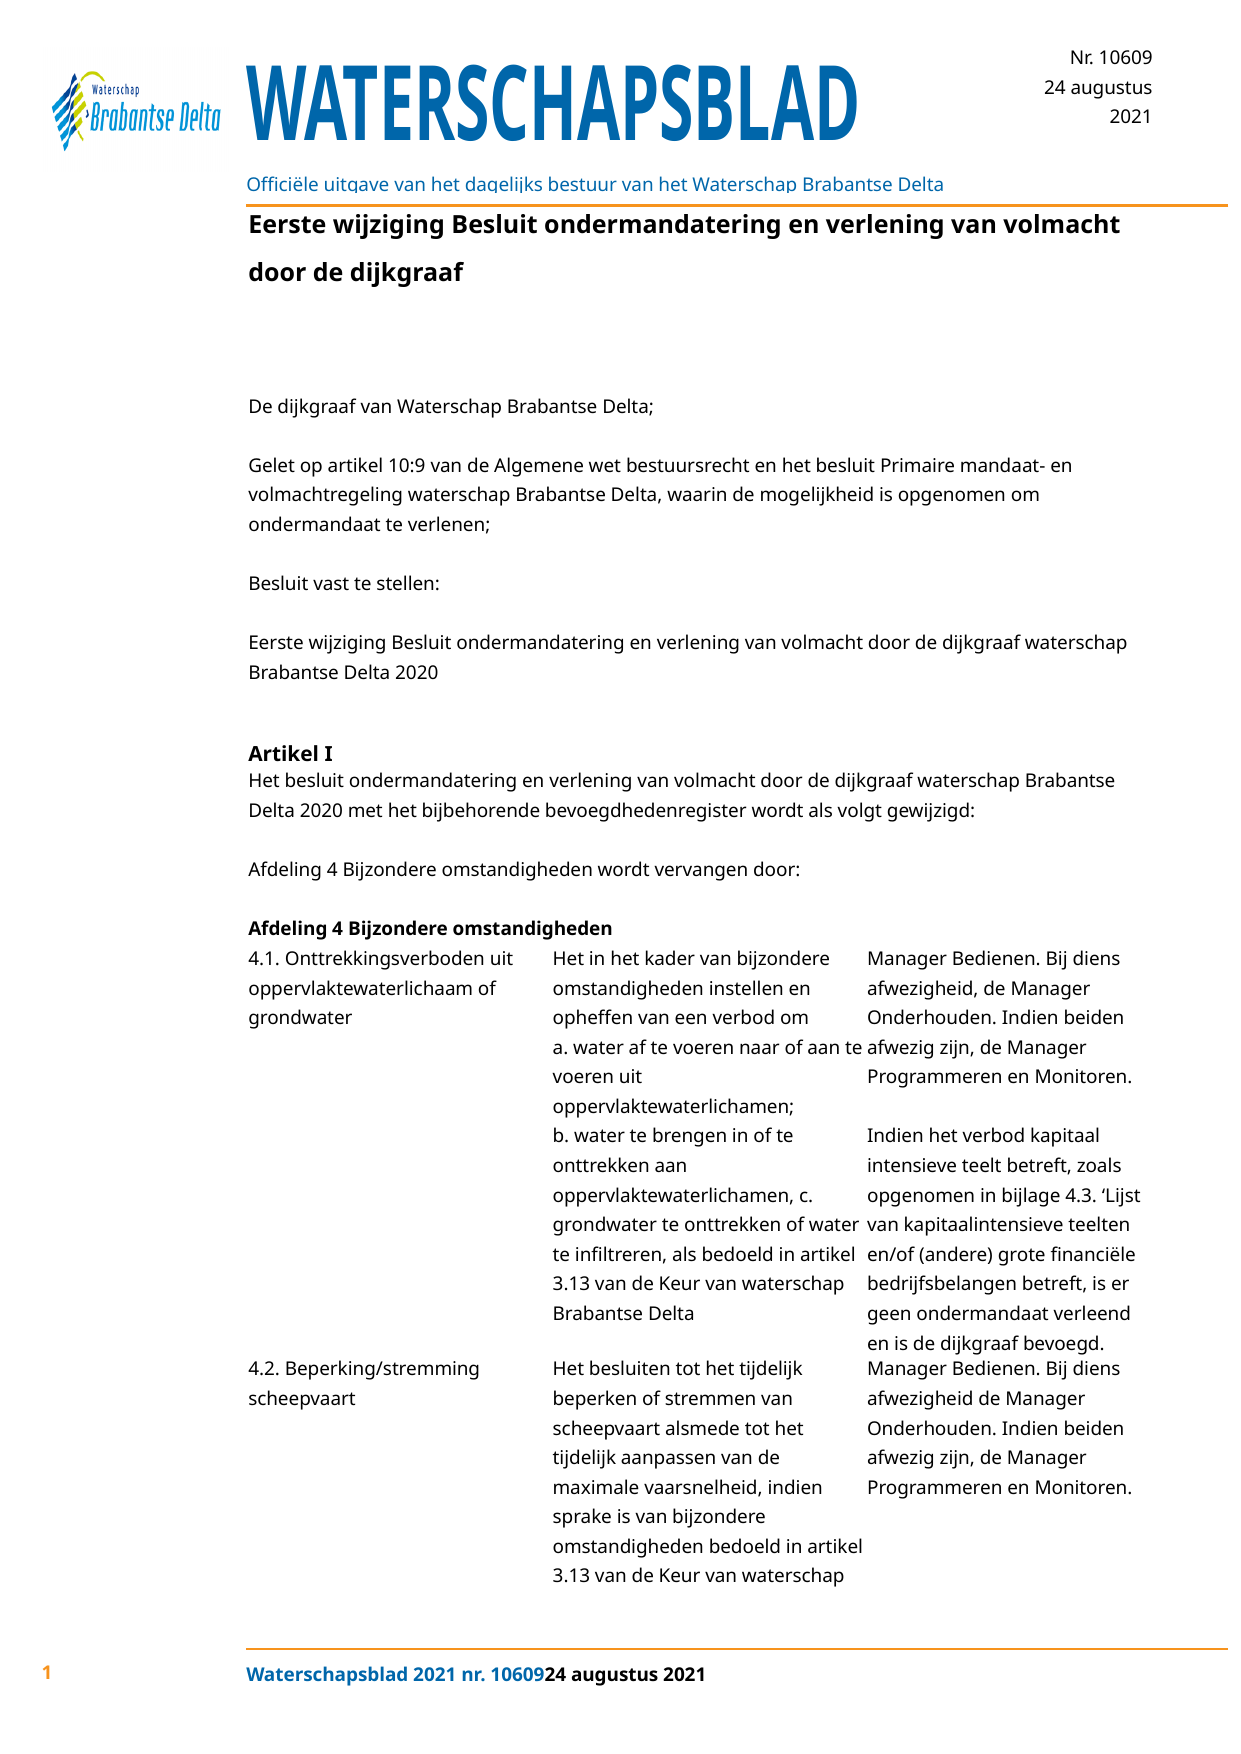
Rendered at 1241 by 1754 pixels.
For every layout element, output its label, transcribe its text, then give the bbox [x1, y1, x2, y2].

table_header Het in het kader van bijzondere omstandigheden instellen en opheffen van een verbod om a. water af te voeren naar of aan te voeren uit oppervlaktewaterlichamen; b. water te brengen in of te onttrekken aan oppervlaktewaterlichamen, c. grondwater te onttrekken of water te infiltreren, als bedoeld in artikel 3.13 van de Keur van waterschap Brabantse Delta [553, 945, 867, 1356]
text De dijkgraaf van Waterschap Brabantse Delta; [248, 393, 1152, 419]
text Eerste wijziging Besluit ondermandatering en verlening van volmacht door de dijkgraaf waterschap Brabantse Delta 2020 [248, 629, 1152, 685]
picture [41, 47, 231, 172]
text Besluit vast te stellen: [248, 570, 1152, 596]
table_cell Het besluiten tot het tijdelijk beperken of stremmen van scheepvaart alsmede tot het tijdelijk aanpassen van de maximale vaarsnelheid, indien sprake is van bijzondere omstandigheden bedoeld in artikel 3.13 van de Keur van waterschap [553, 1356, 867, 1588]
text Artikel I [248, 739, 1152, 768]
text Het besluit ondermandatering en verlening van volmacht door de dijkgraaf waterschap Brabantse Delta 2020 met het bijbehorende bevoegdhedenregister wordt als volgt gewijzigd: [248, 768, 1152, 823]
text Afdeling 4 Bijzondere omstandigheden [248, 916, 1152, 941]
text Eerste wijziging Besluit ondermandatering en verlening van volmacht door de dijkgraaf [248, 207, 1152, 288]
table_cell Manager Bedienen. Bij diens afwezigheid de Manager Onderhouden. Indien beiden afwezig zijn, de Manager Programmeren en Monitoren. [867, 1356, 1152, 1588]
text Gelet op artikel 10:9 van de Algemene wet bestuursrecht en het besluit Primaire mandaat- en volmachtregeling waterschap Brabantse Delta, waarin de mogelijkheid is opgenomen om ondermandaat te verlenen; [248, 452, 1152, 537]
table_cell 4.2. Beperking/stremming scheepvaart [248, 1356, 552, 1588]
text Afdeling 4 Bijzondere omstandigheden wordt vervangen door: [248, 856, 1152, 882]
table_header Manager Bedienen. Bij diens afwezigheid, de Manager Onderhouden. Indien beiden afwezig zijn, de Manager Programmeren en Monitoren. Indien het verbod kapitaal intensieve teelt betreft, zoals opgenomen in bijlage 4.3. ‘Lijst van kapitaalintensieve teelten en/of (andere) grote financiële bedrijfsbelangen betreft, is er geen ondermandaat verleend en is de dijkgraaf bevoegd. [867, 945, 1152, 1356]
table_header 4.1. Onttrekkingsverboden uit oppervlaktewaterlichaam of grondwater [248, 945, 552, 1356]
